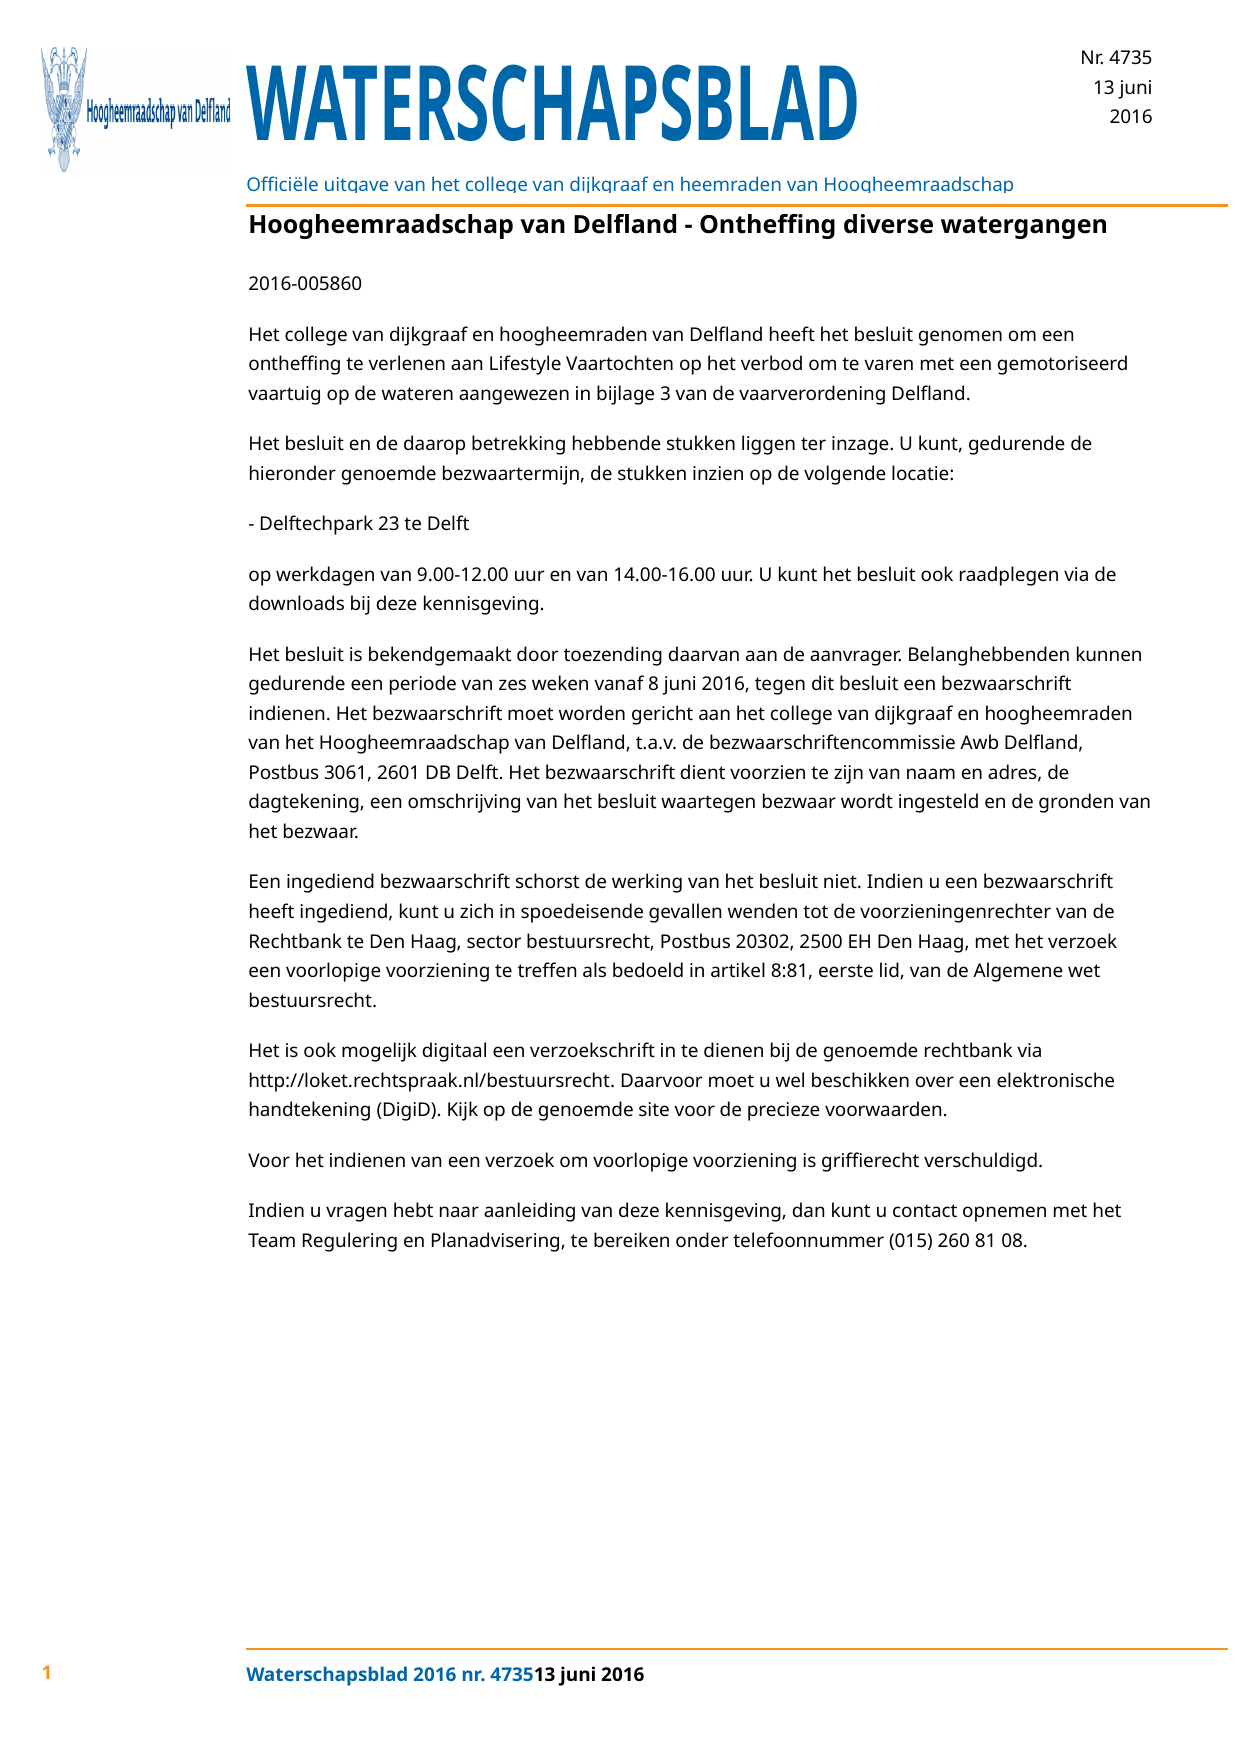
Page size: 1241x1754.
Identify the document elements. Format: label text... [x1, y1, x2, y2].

text op werkdagen van 9.00-12.00 uur en van 14.00-16.00 uur. U kunt het besluit ook raadplegen via de downloads bij deze kennisgeving. [248, 561, 1152, 616]
text Het besluit en de daarop betrekking hebbende stukken liggen ter inzage. U kunt, gedurende de hieronder genoemde bezwaartermijn, de stukken inzien op de volgende locatie: [248, 430, 1152, 486]
text Een ingediend bezwaarschrift schorst de werking van het besluit niet. Indien u een bezwaarschrift heeft ingediend, kunt u zich in spoedeisende gevallen wenden tot de voorzieningenrechter van de Rechtbank te Den Haag, sector bestuursrecht, Postbus 20302, 2500 EH Den Haag, met het verzoek een voorlopige voorziening te treffen als bedoeld in artikel 8:81, eerste lid, van de Algemene wet bestuursrecht. [248, 869, 1152, 1013]
text 2016-005860 [248, 270, 1152, 296]
text Het is ook mogelijk digitaal een verzoekschrift in te dienen bij de genoemde rechtbank via http://loket.rechtspraak.nl/bestuursrecht. Daarvoor moet u wel beschikken over een elektronische handtekening (DigiD). Kijk op de genoemde site voor de precieze voorwaarden. [248, 1037, 1152, 1122]
text Hoogheemraadschap van Delfland - Ontheffing diverse watergangen [248, 207, 1152, 241]
text Voor het indienen van een verzoek om voorlopige voorziening is griffierecht verschuldigd. [248, 1147, 1152, 1173]
text Het besluit is bekendgemaakt door toezending daarvan aan de aanvrager. Belanghebbenden kunnen gedurende een periode van zes weken vanaf 8 juni 2016, tegen dit besluit een bezwaarschrift indienen. Het bezwaarschrift moet worden gericht aan het college van dijkgraaf en hoogheemraden van het Hoogheemraadschap van Delfland, t.a.v. de bezwaarschriftencommissie Awb Delfland, Postbus 3061, 2601 DB Delft. Het bezwaarschrift dient voorzien te zijn van naam en adres, de dagtekening, een omschrijving van het besluit waartegen bezwaar wordt ingesteld en de gronden van het bezwaar. [248, 641, 1152, 844]
text Het college van dijkgraaf en hoogheemraden van Delfland heeft het besluit genomen om een ontheffing te verlenen aan Lifestyle Vaartochten op het verbod om te varen met een gemotoriseerd vaartuig op de wateren aangewezen in bijlage 3 van de vaarverordening Delfland. [248, 321, 1152, 406]
picture [41, 47, 231, 172]
text - Delftechpark 23 te Delft [248, 510, 1152, 536]
text Indien u vragen hebt naar aanleiding van deze kennisgeving, dan kunt u contact opnemen met het Team Regulering en Planadvisering, te bereiken onder telefoonnummer (015) 260 81 08. [248, 1197, 1152, 1253]
